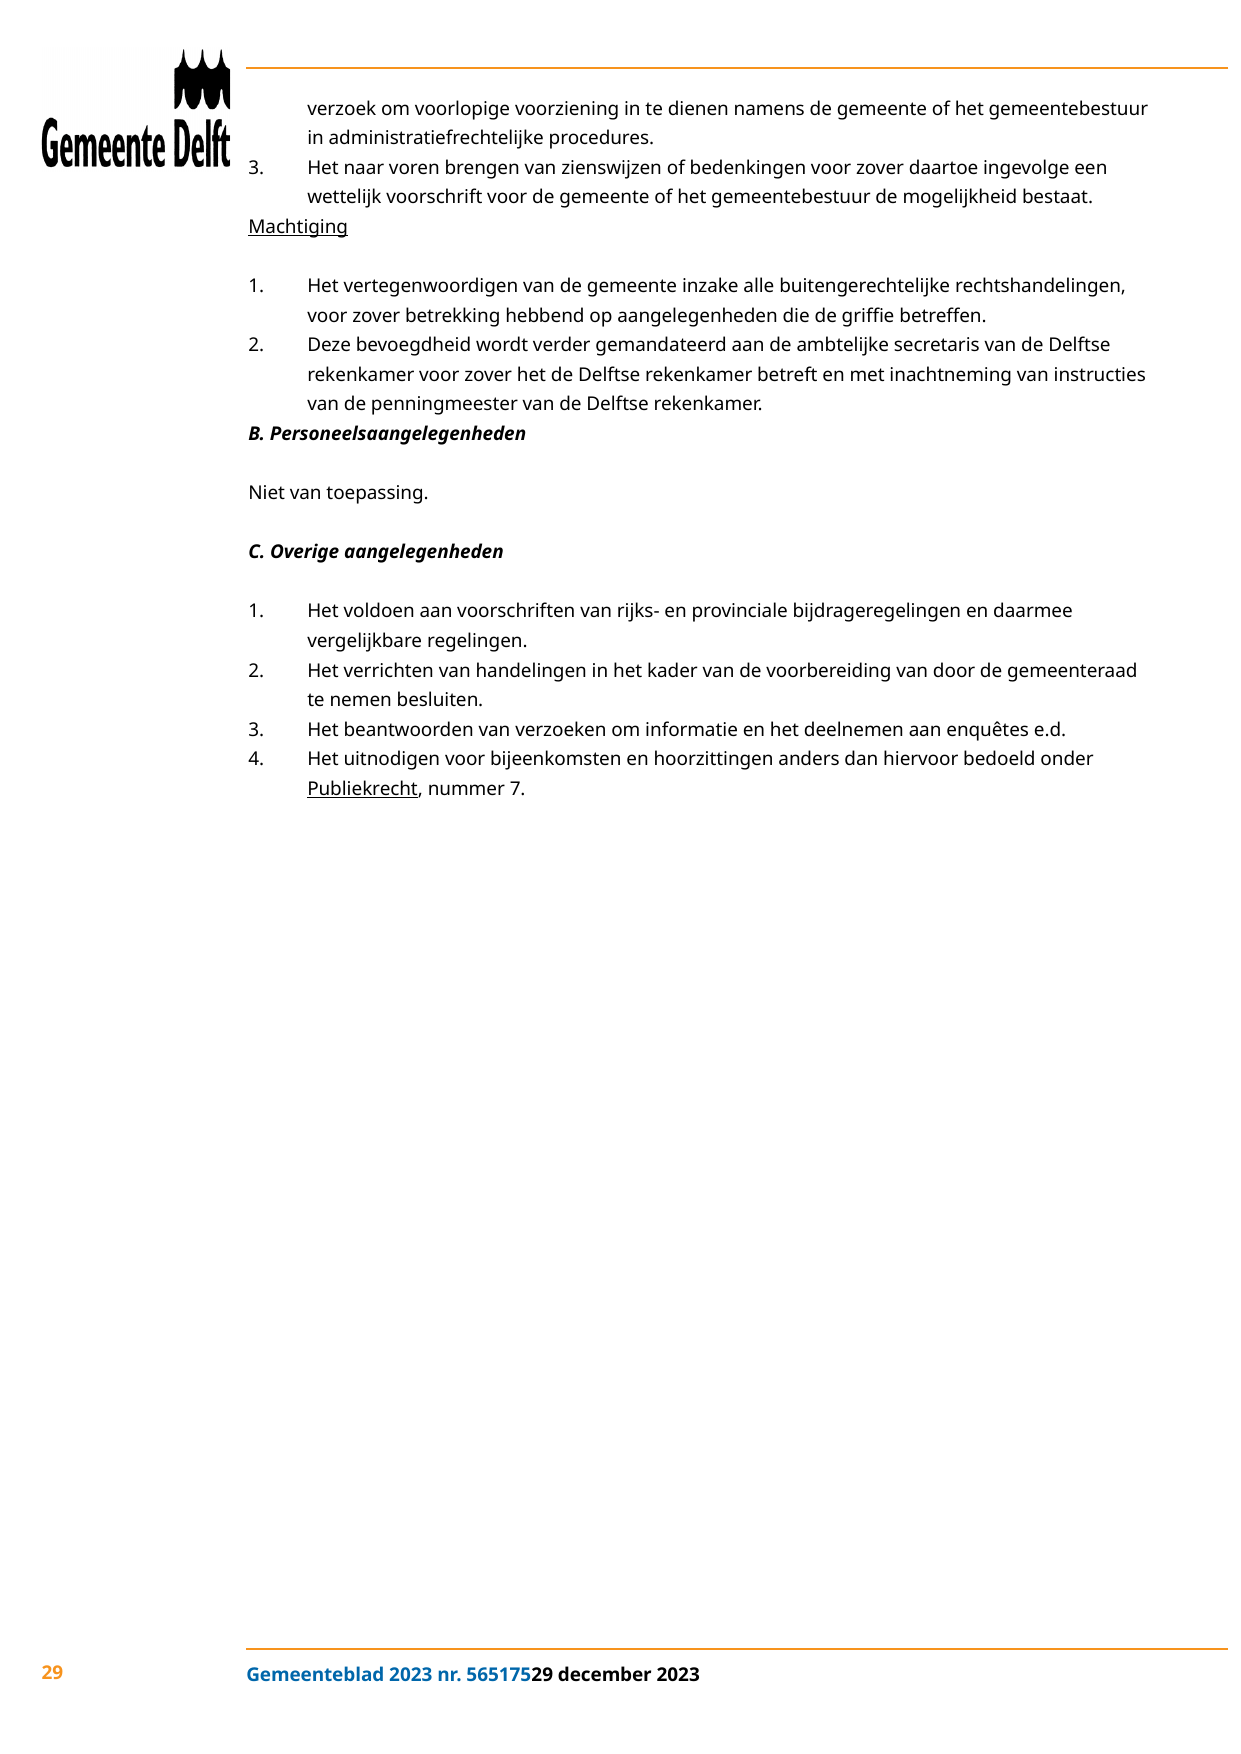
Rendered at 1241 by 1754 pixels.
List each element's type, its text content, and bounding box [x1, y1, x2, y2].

list verzoek om voorlopige voorziening in te dienen namens de gemeente of het gemeentebestuur in administratiefrechtelijke procedures. [248, 95, 1152, 150]
text Niet van toepassing. [248, 479, 1152, 505]
text Machtiging [248, 213, 1152, 239]
list Het uitnodigen voor bijeenkomsten en hoorzittingen anders dan hiervoor bedoeld onder Publiekrecht, nummer 7. [248, 746, 1152, 801]
text B. Personeelsaangelegenheden [248, 420, 1152, 446]
list Het verrichten van handelingen in het kader van de voorbereiding van door de gemeenteraad te nemen besluiten. [248, 657, 1152, 712]
list Het vertegenwoordigen van de gemeente inzake alle buitengerechtelijke rechtshandelingen, voor zover betrekking hebbend op aangelegenheden die de griffie betreffen. [248, 272, 1152, 328]
list Het naar voren brengen van zienswijzen of bedenkingen voor zover daartoe ingevolge een wettelijk voorschrift voor de gemeente of het gemeentebestuur de mogelijkheid bestaat. [248, 154, 1152, 209]
list Het voldoen aan voorschriften van rijks- en provinciale bijdrageregelingen en daarmee vergelijkbare regelingen. [248, 598, 1152, 653]
list Deze bevoegdheid wordt verder gemandateerd aan de ambtelijke secretaris van de Delftse rekenkamer voor zover het de Delftse rekenkamer betreft en met inachtneming van instructies van de penningmeester van de Delftse rekenkamer. [248, 331, 1152, 416]
picture [41, 47, 231, 172]
list Het beantwoorden van verzoeken om informatie en het deelnemen aan enquêtes e.d. [248, 716, 1152, 742]
text C. Overige aangelegenheden [248, 538, 1152, 564]
